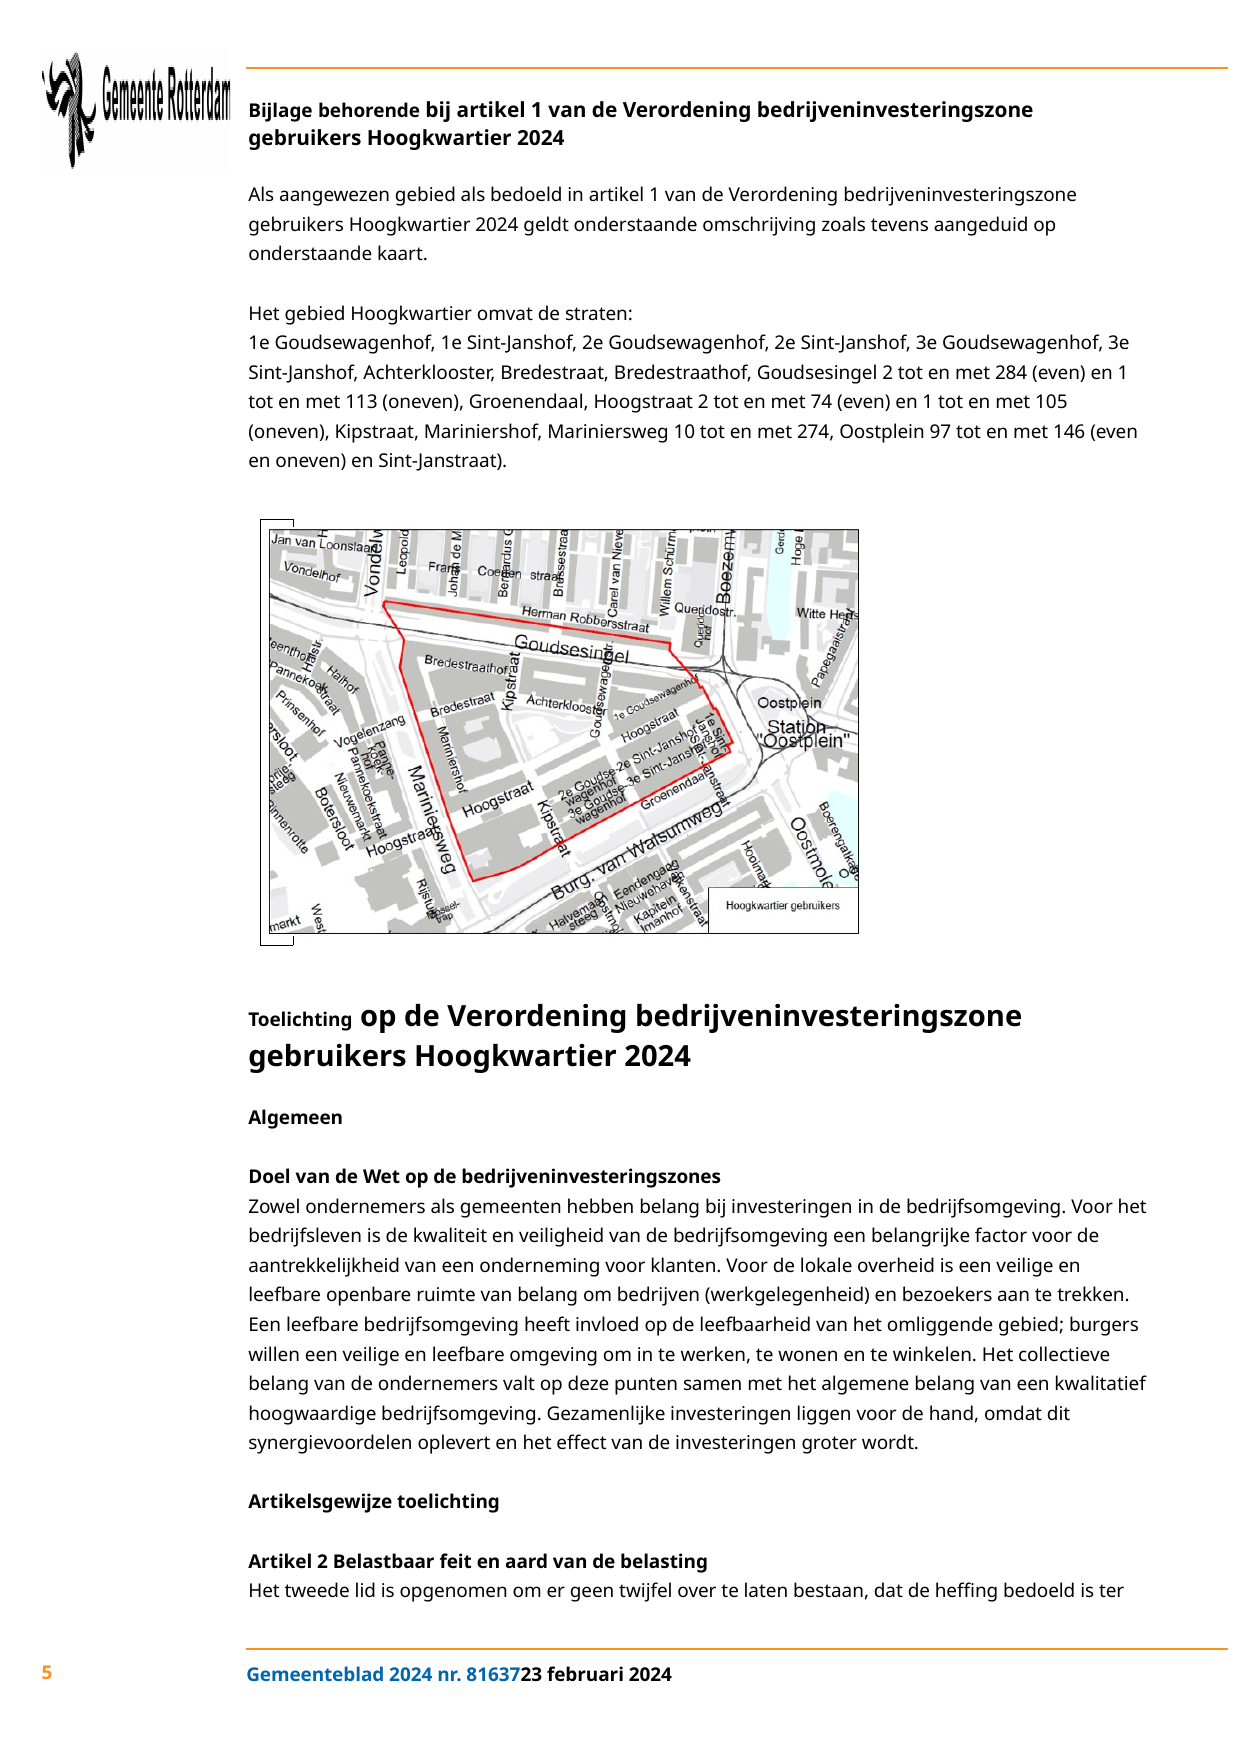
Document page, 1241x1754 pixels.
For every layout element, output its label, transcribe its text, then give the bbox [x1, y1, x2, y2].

text Als aangewezen gebied als bedoeld in artikel 1 van de Verordening bedrijveninvesteringszone gebruikers Hoogkwartier 2024 geldt onderstaande omschrijving zoals tevens aangeduid op onderstaande kaart. [248, 181, 1152, 266]
text Bijlage behorende bij artikel 1 van de Verordening bedrijveninvesteringszone gebruikers Hoogkwartier 2024 [248, 95, 1152, 152]
picture [41, 47, 231, 172]
text Artikel 2 Belastbaar feit en aard van de belasting [248, 1548, 1152, 1573]
text Het gebied Hoogkwartier omvat de straten: [248, 300, 1152, 325]
text 1e Goudsewagenhof, 1e Sint-Janshof, 2e Goudsewagenhof, 2e Sint-Janshof, 3e Goudsewagenhof, 3e Sint-Janshof, Achterklooster, Bredestraat, Bredestraathof, Goudsesingel 2 tot en met 284 (even) en 1 tot en met 113 (oneven), Groenendaal, Hoogstraat 2 tot en met 74 (even) en 1 tot en met 105 (oneven), Kipstraat, Mariniershof, Mariniersweg 10 tot en met 274, Oostplein 97 tot en met 146 (even en oneven) en Sint-Janstraat). [248, 329, 1152, 473]
text Zowel ondernemers als gemeenten hebben belang bij investeringen in de bedrijfsomgeving. Voor het bedrijfsleven is de kwaliteit en veiligheid van de bedrijfsomgeving een belangrijke factor voor de aantrekkelijkheid van een onderneming voor klanten. Voor de lokale overheid is een veilige en leefbare openbare ruimte van belang om bedrijven (werkgelegenheid) en bezoekers aan te trekken. Een leefbare bedrijfsomgeving heeft invloed op de leefbaarheid van het omliggende gebied; burgers willen een veilige en leefbare omgeving om in te werken, te wonen en te winkelen. Het collectieve belang van de ondernemers valt op deze punten samen met het algemene belang van een kwalitatief hoogwaardige bedrijfsomgeving. Gezamenlijke investeringen liggen voor de hand, omdat dit synergievoordelen oplevert en het effect van de investeringen groter wordt. [248, 1193, 1152, 1455]
text Algemeen [248, 1104, 1152, 1130]
picture [268, 527, 860, 936]
text Artikelsgewijze toelichting [248, 1489, 1152, 1514]
text Toelichting op de Verordening bedrijveninvesteringszone gebruikers Hoogkwartier 2024 [248, 996, 1152, 1075]
text Doel van de Wet op de bedrijveninvesteringszones [248, 1163, 1152, 1189]
text Het tweede lid is opgenomen om er geen twijfel over te laten bestaan, dat de heffing bedoeld is ter [248, 1577, 1152, 1603]
